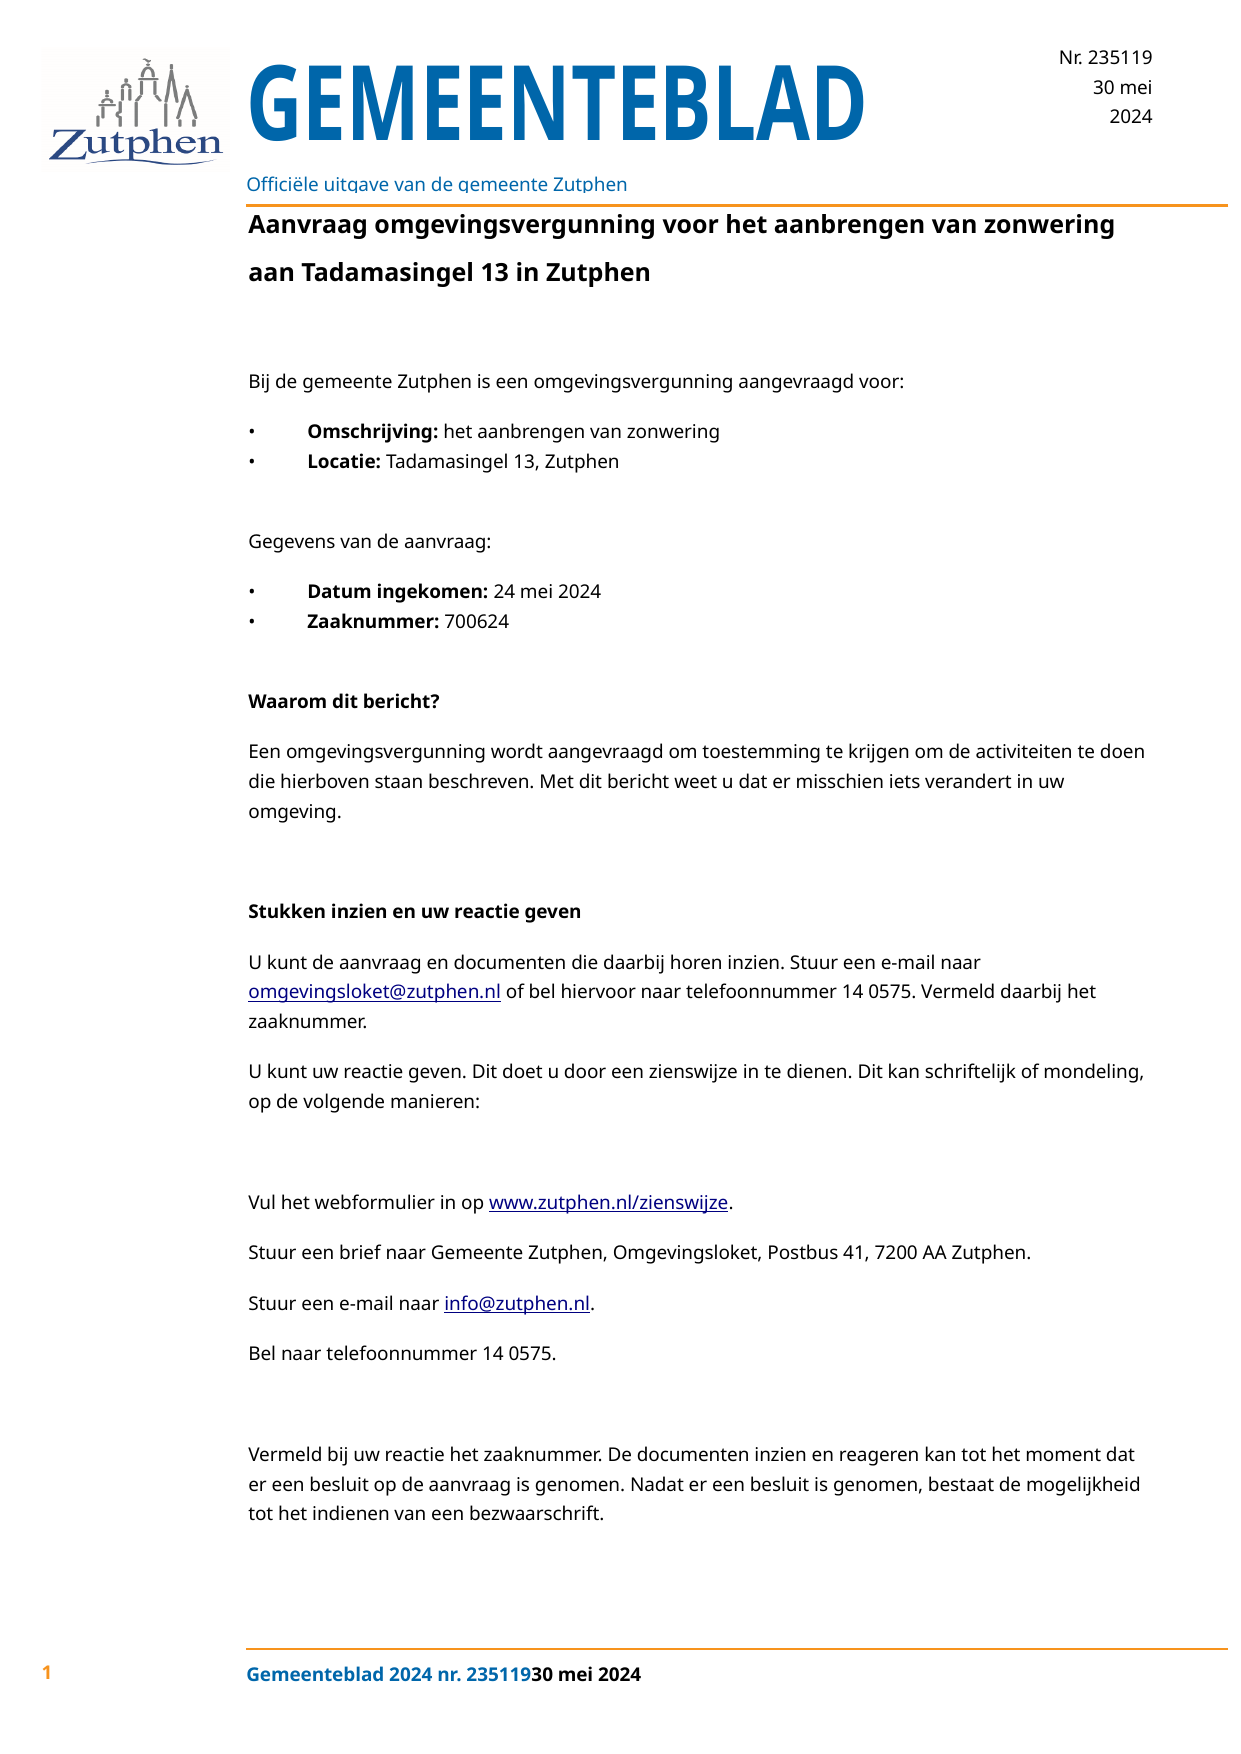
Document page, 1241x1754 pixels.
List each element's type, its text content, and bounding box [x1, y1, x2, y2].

text Bij de gemeente Zutphen is een omgevingsvergunning aangevraagd voor: [248, 368, 1152, 394]
text Een omgevingsvergunning wordt aangevraagd om toestemming te krijgen om de activiteiten te doen die hierboven staan beschreven. Met dit bericht weet u dat er misschien iets verandert in uw omgeving. [248, 739, 1152, 824]
text Stuur een brief naar Gemeente Zutphen, Omgevingsloket, Postbus 41, 7200 AA Zutphen. [248, 1239, 1152, 1265]
list Omschrijving: het aanbrengen van zonwering [248, 419, 1152, 444]
text Aanvraag omgevingsvergunning voor het aanbrengen van zonwering aan Tadamasingel 13 in Zutphen [248, 207, 1152, 288]
text Stuur een e-mail naar info@zutphen.nl. [248, 1290, 1152, 1316]
text Vermeld bij uw reactie het zaaknummer. De documenten inzien en reageren kan tot het moment dat er een besluit op de aanvraag is genomen. Nadat er een besluit is genomen, bestaat de mogelijkheid tot het indienen van een bezwaarschrift. [248, 1441, 1152, 1526]
text U kunt uw reactie geven. Dit doet u door een zienswijze in te dienen. Dit kan schriftelijk of mondeling, op de volgende manieren: [248, 1059, 1152, 1114]
text U kunt de aanvraag en documenten die daarbij horen inzien. Stuur een e-mail naar omgevingsloket@zutphen.nl of bel hiervoor naar telefoonnummer 14 0575. Vermeld daarbij het zaaknummer. [248, 949, 1152, 1034]
list Datum ingekomen: 24 mei 2024 [248, 579, 1152, 604]
list Locatie: Tadamasingel 13, Zutphen [248, 448, 1152, 474]
text Stukken inzien en uw reactie geven [248, 899, 1152, 924]
text Bel naar telefoonnummer 14 0575. [248, 1340, 1152, 1366]
picture [41, 47, 231, 172]
text Waarom dit bericht? [248, 688, 1152, 714]
text Gegevens van de aanvraag: [248, 528, 1152, 554]
list Zaaknummer: 700624 [248, 608, 1152, 634]
text Vul het webformulier in op www.zutphen.nl/zienswijze. [248, 1189, 1152, 1215]
